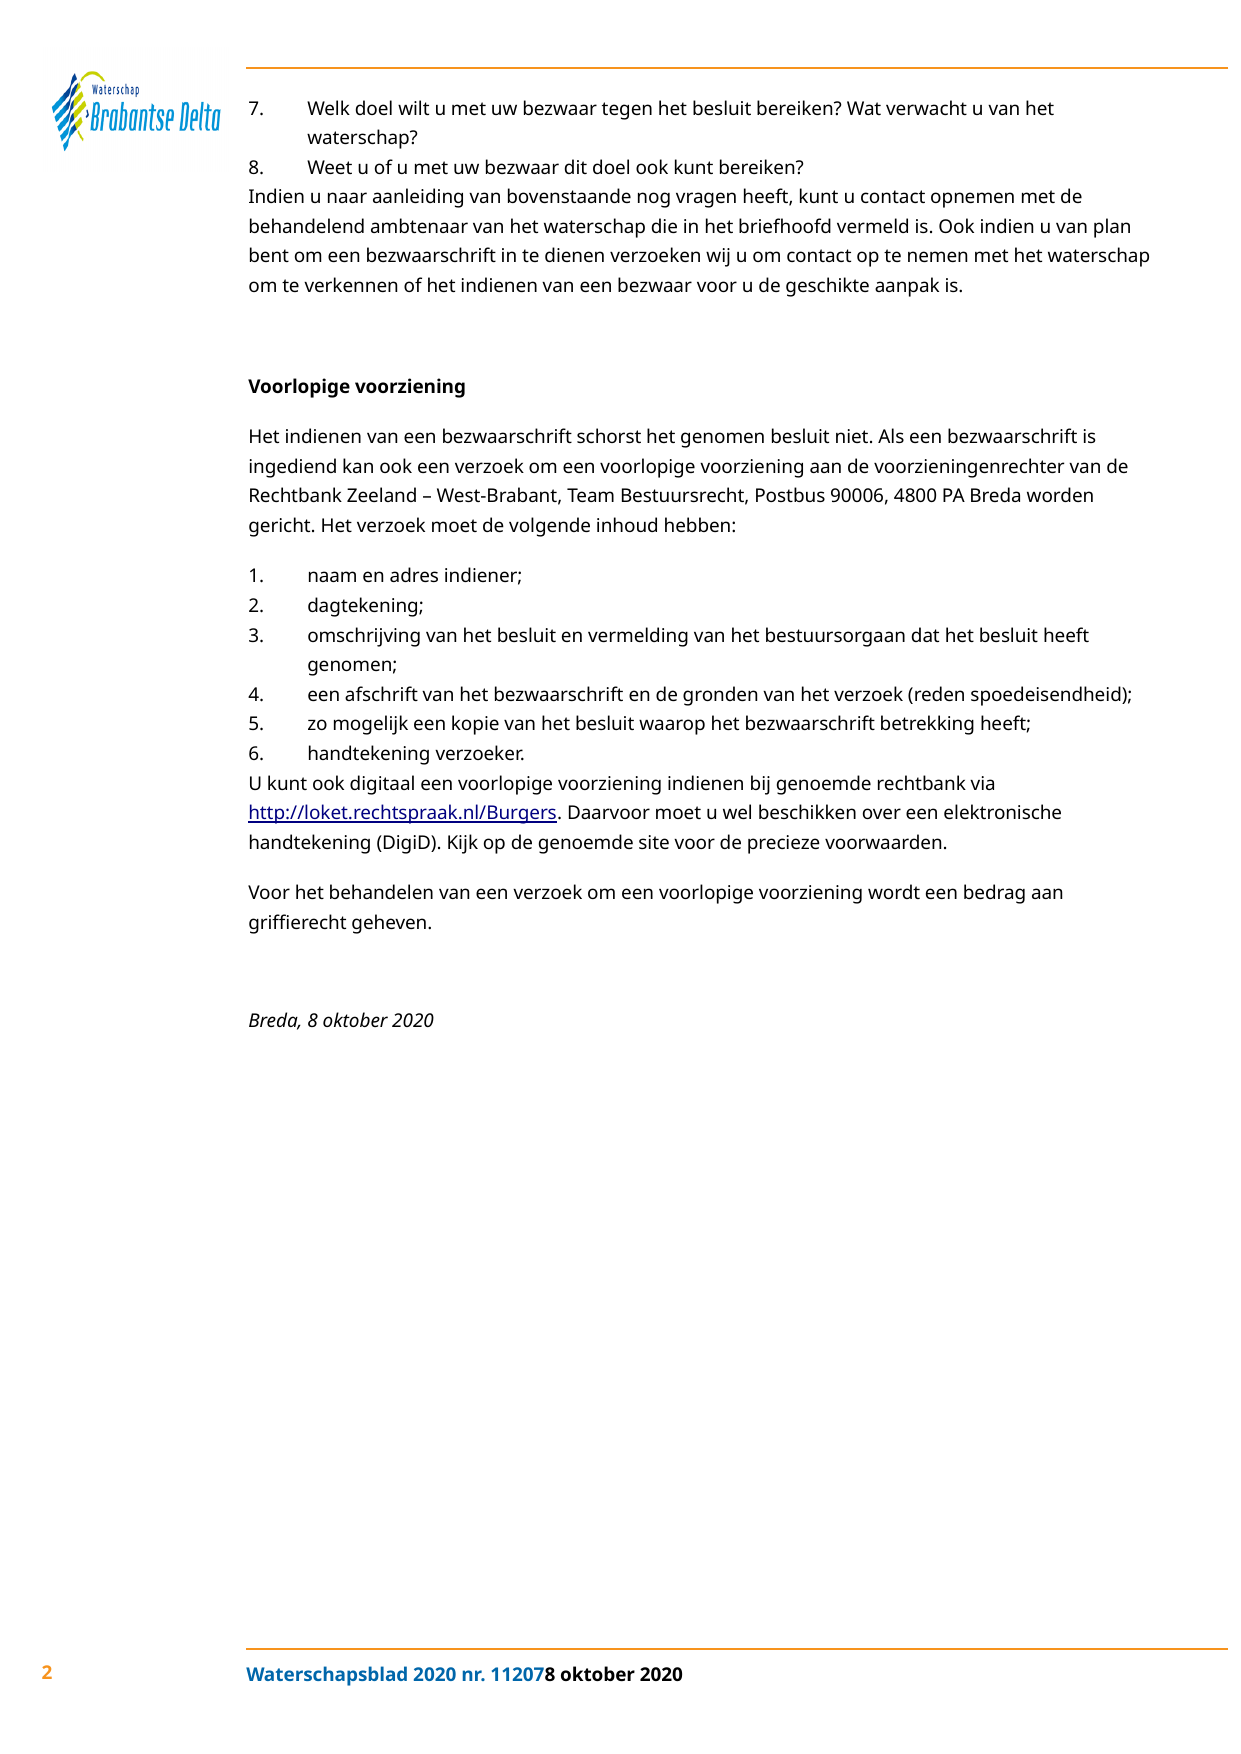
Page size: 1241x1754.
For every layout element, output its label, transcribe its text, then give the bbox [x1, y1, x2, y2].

text Indien u naar aanleiding van bovenstaande nog vragen heeft, kunt u contact opnemen met de behandelend ambtenaar van het waterschap die in het briefhoofd vermeld is. Ook indien u van plan bent om een bezwaarschrift in te dienen verzoeken wij u om contact op te nemen met het waterschap om te verkennen of het indienen van een bezwaar voor u de geschikte aanpak is. [248, 183, 1152, 298]
list zo mogelijk een kopie van het besluit waarop het bezwaarschrift betrekking heeft; [248, 711, 1152, 736]
text Breda, 8 oktober 2020 [248, 1007, 1152, 1033]
text Voorlopige voorziening [248, 373, 1152, 399]
text Voor het behandelen van een verzoek om een voorlopige voorziening wordt een bedrag aan griffierecht geheven. [248, 879, 1152, 935]
list omschrijving van het besluit en vermelding van het bestuursorgaan dat het besluit heeft genomen; [248, 622, 1152, 677]
list handtekening verzoeker. [248, 740, 1152, 766]
text Het indienen van een bezwaarschrift schorst het genomen besluit niet. Als een bezwaarschrift is ingediend kan ook een verzoek om een voorlopige voorziening aan de voorzieningenrechter van de Rechtbank Zeeland – West-Brabant, Team Bestuursrecht, Postbus 90006, 4800 PA Breda worden gericht. Het verzoek moet de volgende inhoud hebben: [248, 423, 1152, 538]
list Welk doel wilt u met uw bezwaar tegen het besluit bereiken? Wat verwacht u van het waterschap? [248, 95, 1152, 150]
list Weet u of u met uw bezwaar dit doel ook kunt bereiken? [248, 154, 1152, 180]
list dagtekening; [248, 592, 1152, 618]
picture [41, 47, 231, 172]
text U kunt ook digitaal een voorlopige voorziening indienen bij genoemde rechtbank via http://loket.rechtspraak.nl/Burgers. Daarvoor moet u wel beschikken over een elektronische handtekening (DigiD). Kijk op de genoemde site voor de precieze voorwaarden. [248, 770, 1152, 855]
list een afschrift van het bezwaarschrift en de gronden van het verzoek (reden spoedeisendheid); [248, 681, 1152, 707]
list naam en adres indiener; [248, 563, 1152, 588]
